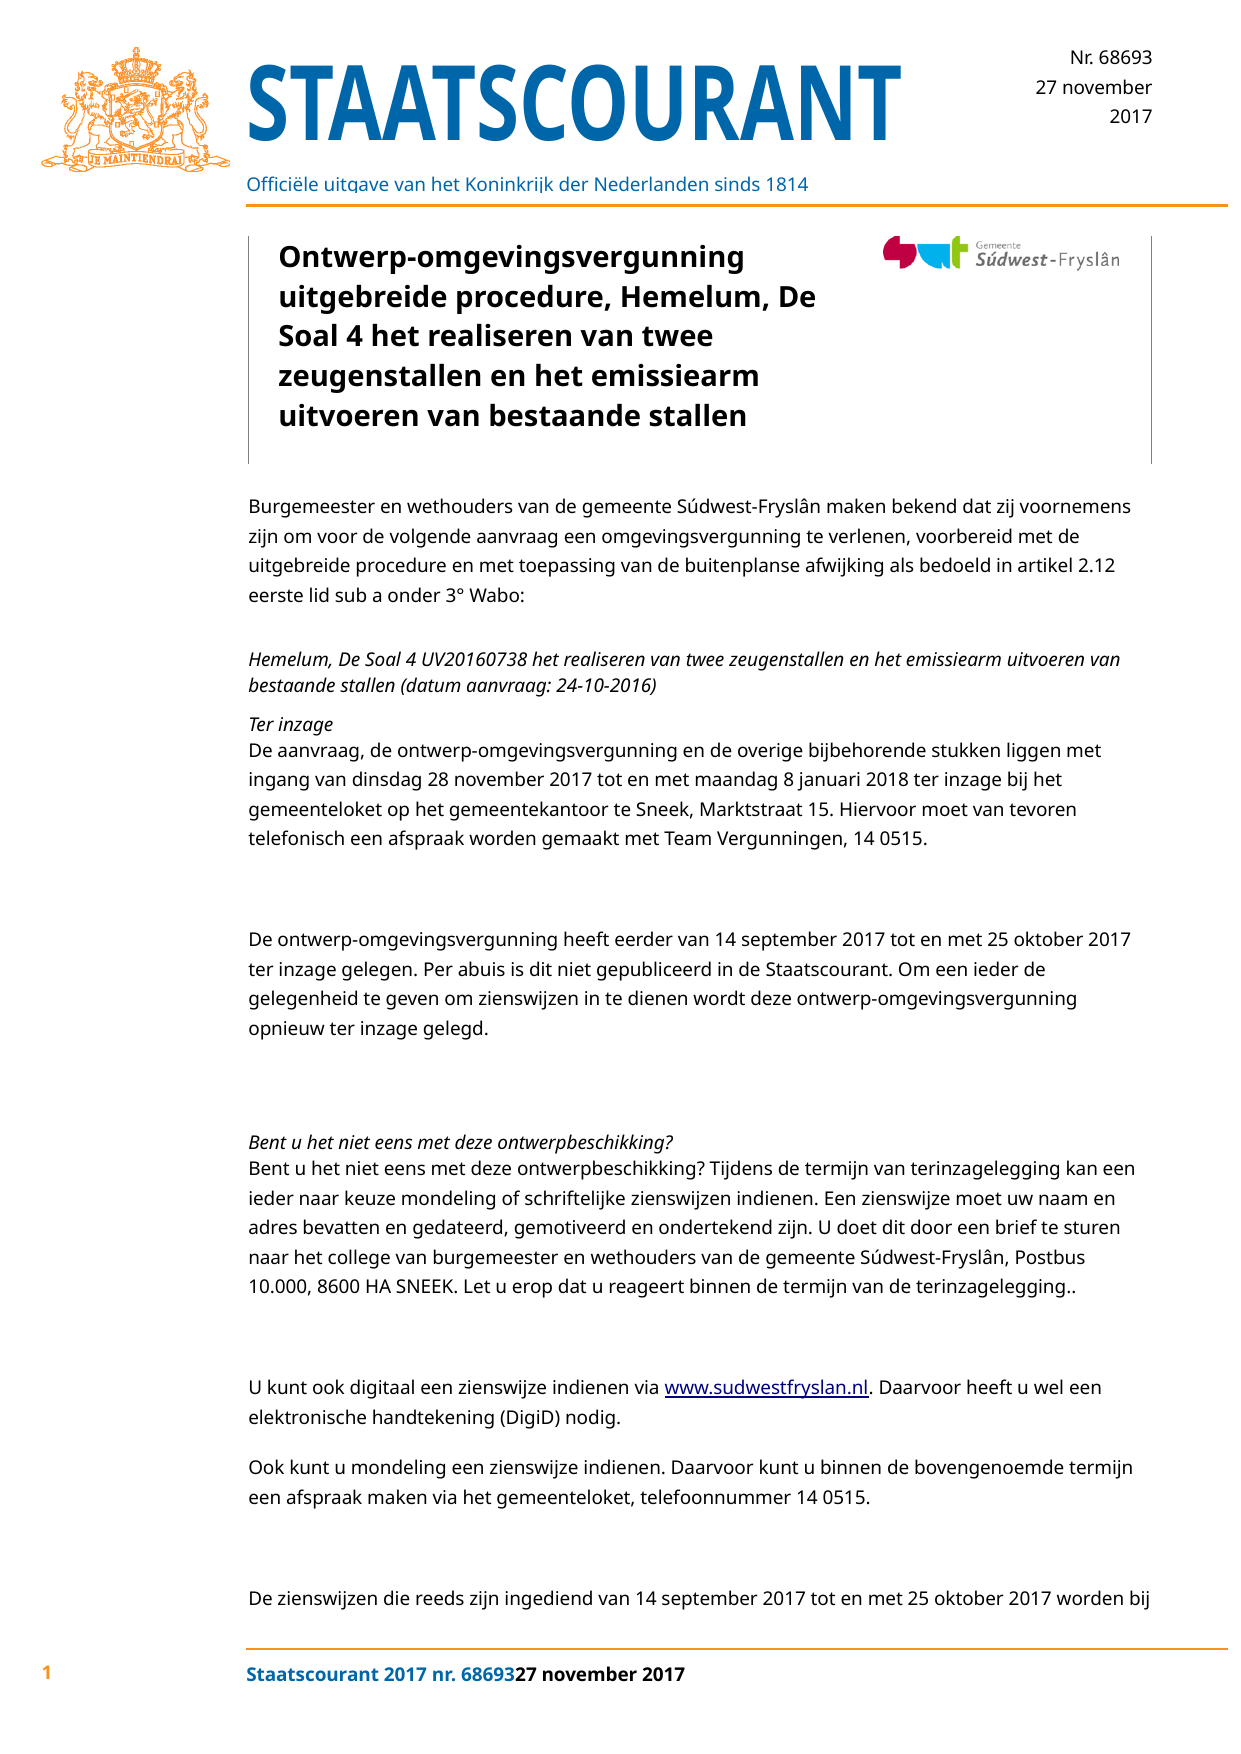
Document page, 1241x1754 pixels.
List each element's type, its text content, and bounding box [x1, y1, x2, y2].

text De aanvraag, de ontwerp-omgevingsvergunning en de overige bijbehorende stukken liggen met ingang van dinsdag 28 november 2017 tot en met maandag 8 januari 2018 ter inzage bij het gemeenteloket op het gemeentekantoor te Sneek, Marktstraat 15. Hiervoor moet van tevoren telefonisch een afspraak worden gemaakt met Team Vergunningen, 14 0515. [248, 737, 1152, 851]
text De zienswijzen die reeds zijn ingediend van 14 september 2017 tot en met 25 oktober 2017 worden bij [248, 1585, 1152, 1611]
text U kunt ook digitaal een zienswijze indienen via www.sudwestfryslan.nl. Daarvoor heeft u wel een elektronische handtekening (DigiD) nodig. [248, 1374, 1152, 1430]
text Ter inzage [248, 711, 1152, 737]
text Burgemeester en wethouders van de gemeente Súdwest-Fryslân maken bekend dat zij voornemens zijn om voor de volgende aanvraag een omgevingsvergunning te verlenen, voorbereid met de uitgebreide procedure en met toepassing van de buitenplanse afwijking als bedoeld in artikel 2.12 eerste lid sub a onder 3° Wabo: [248, 493, 1152, 608]
picture [41, 47, 231, 172]
picture [882, 236, 1119, 272]
text Ook kunt u mondeling een zienswijze indienen. Daarvoor kunt u binnen de bovengenoemde termijn een afspraak maken via het gemeenteloket, telefoonnummer 14 0515. [248, 1454, 1152, 1510]
text Bent u het niet eens met deze ontwerpbeschikking? Tijdens de termijn van terinzagelegging kan een ieder naar keuze mondeling of schriftelijke zienswijzen indienen. Een zienswijze moet uw naam en adres bevatten en gedateerd, gemotiveerd en ondertekend zijn. U doet dit door een brief te sturen naar het college van burgemeester en wethouders van de gemeente Súdwest-Fryslân, Postbus 10.000, 8600 HA SNEEK. Let u erop dat u reageert binnen de termijn van de terinzagelegging.. [248, 1155, 1152, 1299]
text Bent u het niet eens met deze ontwerpbeschikking? [248, 1129, 1152, 1155]
table_header [850, 236, 1151, 464]
text De ontwerp-omgevingsvergunning heeft eerder van 14 september 2017 tot en met 25 oktober 2017 ter inzage gelegen. Per abuis is dit niet gepubliceerd in de Staatscourant. Om een ieder de gelegenheid te geven om zienswijzen in te dienen wordt deze ontwerp-omgevingsvergunning opnieuw ter inzage gelegd. [248, 926, 1152, 1041]
text Hemelum, De Soal 4 UV20160738 het realiseren van twee zeugenstallen en het emissiearm uitvoeren van bestaande stallen (datum aanvraag: 24-10-2016) [248, 646, 1152, 697]
table_header Ontwerp-omgevingsvergunning uitgebreide procedure, Hemelum, De Soal 4 het realiseren van twee zeugenstallen en het emissiearm uitvoeren van bestaande stallen [249, 236, 850, 464]
